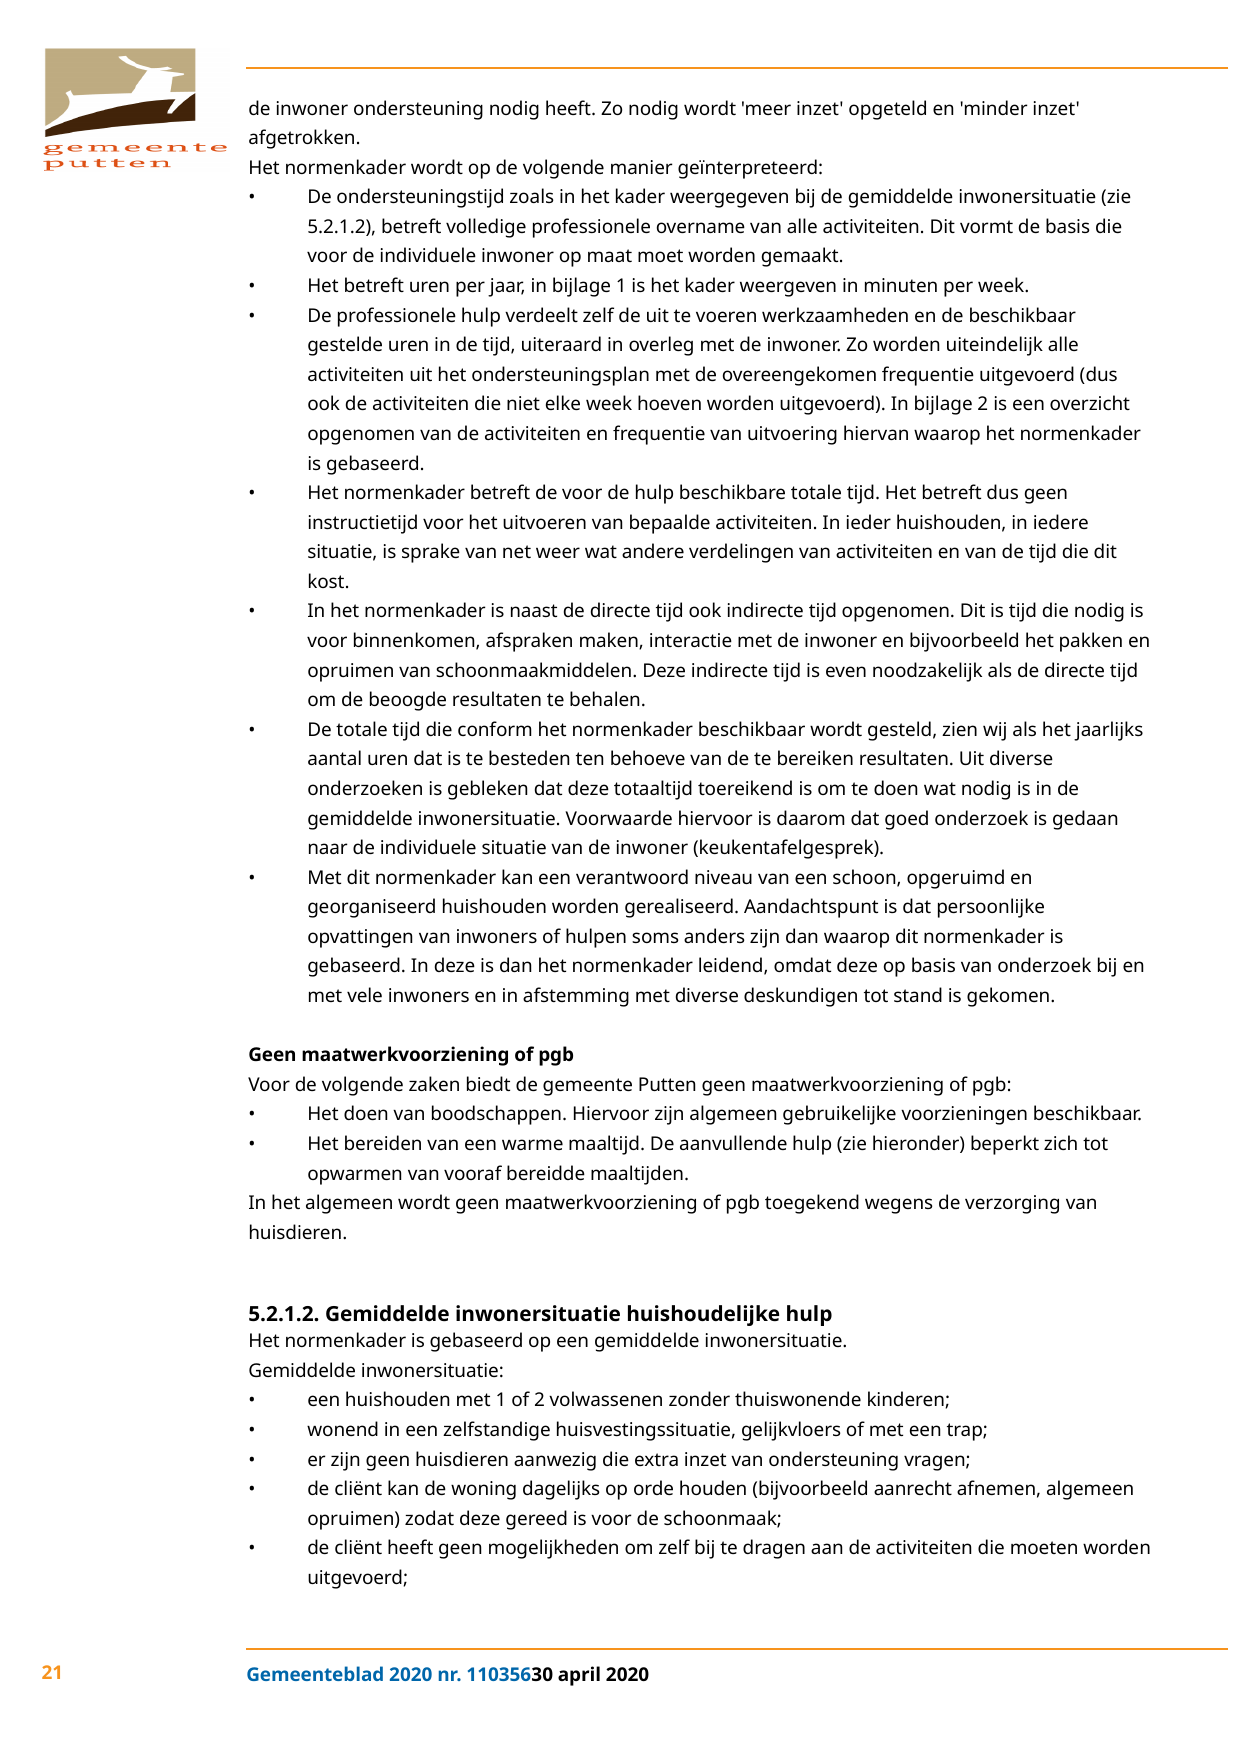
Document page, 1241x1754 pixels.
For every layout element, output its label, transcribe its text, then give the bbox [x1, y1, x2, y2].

list Het normenkader betreft de voor de hulp beschikbare totale tijd. Het betreft dus geen instructietijd voor het uitvoeren van bepaalde activiteiten. In ieder huishouden, in iedere situatie, is sprake van net weer wat andere verdelingen van activiteiten en van de tijd die dit kost. [248, 479, 1152, 594]
text Gemiddelde inwonersituatie: [248, 1357, 1152, 1383]
list De ondersteuningstijd zoals in het kader weergegeven bij de gemiddelde inwonersituatie (zie 5.2.1.2), betreft volledige professionele overname van alle activiteiten. Dit vormt de basis die voor de individuele inwoner op maat moet worden gemaakt. [248, 183, 1152, 268]
text Het normenkader wordt op de volgende manier geïnterpreteerd: [248, 154, 1152, 180]
list De totale tijd die conform het normenkader beschikbaar wordt gesteld, zien wij als het jaarlijks aantal uren dat is te besteden ten behoeve van de te bereiken resultaten. Uit diverse onderzoeken is gebleken dat deze totaaltijd toereikend is om te doen wat nodig is in de gemiddelde inwonersituatie. Voorwaarde hiervoor is daarom dat goed onderzoek is gedaan naar de individuele situatie van de inwoner (keukentafelgesprek). [248, 716, 1152, 860]
list In het normenkader is naast de directe tijd ook indirecte tijd opgenomen. Dit is tijd die nodig is voor binnenkomen, afspraken maken, interactie met de inwoner en bijvoorbeeld het pakken en opruimen van schoonmaakmiddelen. Deze indirecte tijd is even noodzakelijk als de directe tijd om de beoogde resultaten te behalen. [248, 598, 1152, 712]
text Geen maatwerkvoorziening of pgb [248, 1041, 1152, 1067]
text 5.2.1.2. Gemiddelde inwonersituatie huishoudelijke hulp [248, 1299, 1152, 1327]
list Met dit normenkader kan een verantwoord niveau van een schoon, opgeruimd en georganiseerd huishouden worden gerealiseerd. Aandachtspunt is dat persoonlijke opvattingen van inwoners of hulpen soms anders zijn dan waarop dit normenkader is gebaseerd. In deze is dan het normenkader leidend, omdat deze op basis van onderzoek bij en met vele inwoners en in afstemming met diverse deskundigen tot stand is gekomen. [248, 864, 1152, 1008]
list wonend in een zelfstandige huisvestingssituatie, gelijkvloers of met een trap; [248, 1416, 1152, 1442]
list een huishouden met 1 of 2 volwassenen zonder thuiswonende kinderen; [248, 1387, 1152, 1412]
text Voor de volgende zaken biedt de gemeente Putten geen maatwerkvoorziening of pgb: [248, 1071, 1152, 1097]
text In het algemeen wordt geen maatwerkvoorziening of pgb toegekend wegens de verzorging van huisdieren. [248, 1189, 1152, 1245]
list Het doen van boodschappen. Hiervoor zijn algemeen gebruikelijke voorzieningen beschikbaar. [248, 1101, 1152, 1126]
text Het normenkader is gebaseerd op een gemiddelde inwonersituatie. [248, 1327, 1152, 1353]
list de cliënt kan de woning dagelijks op orde houden (bijvoorbeeld aanrecht afnemen, algemeen opruimen) zodat deze gereed is voor de schoonmaak; [248, 1475, 1152, 1531]
list de cliënt heeft geen mogelijkheden om zelf bij te dragen aan de activiteiten die moeten worden uitgevoerd; [248, 1534, 1152, 1590]
list er zijn geen huisdieren aanwezig die extra inzet van ondersteuning vragen; [248, 1446, 1152, 1471]
text de inwoner ondersteuning nodig heeft. Zo nodig wordt 'meer inzet' opgeteld en 'minder inzet' afgetrokken. [248, 95, 1152, 150]
list Het bereiden van een warme maaltijd. De aanvullende hulp (zie hieronder) beperkt zich tot opwarmen van vooraf bereidde maaltijden. [248, 1130, 1152, 1186]
picture [41, 47, 231, 172]
list Het betreft uren per jaar, in bijlage 1 is het kader weergeven in minuten per week. [248, 272, 1152, 298]
list De professionele hulp verdeelt zelf de uit te voeren werkzaamheden en de beschikbaar gestelde uren in de tijd, uiteraard in overleg met de inwoner. Zo worden uiteindelijk alle activiteiten uit het ondersteuningsplan met de overeengekomen frequentie uitgevoerd (dus ook de activiteiten die niet elke week hoeven worden uitgevoerd). In bijlage 2 is een overzicht opgenomen van de activiteiten en frequentie van uitvoering hiervan waarop het normenkader is gebaseerd. [248, 302, 1152, 476]
